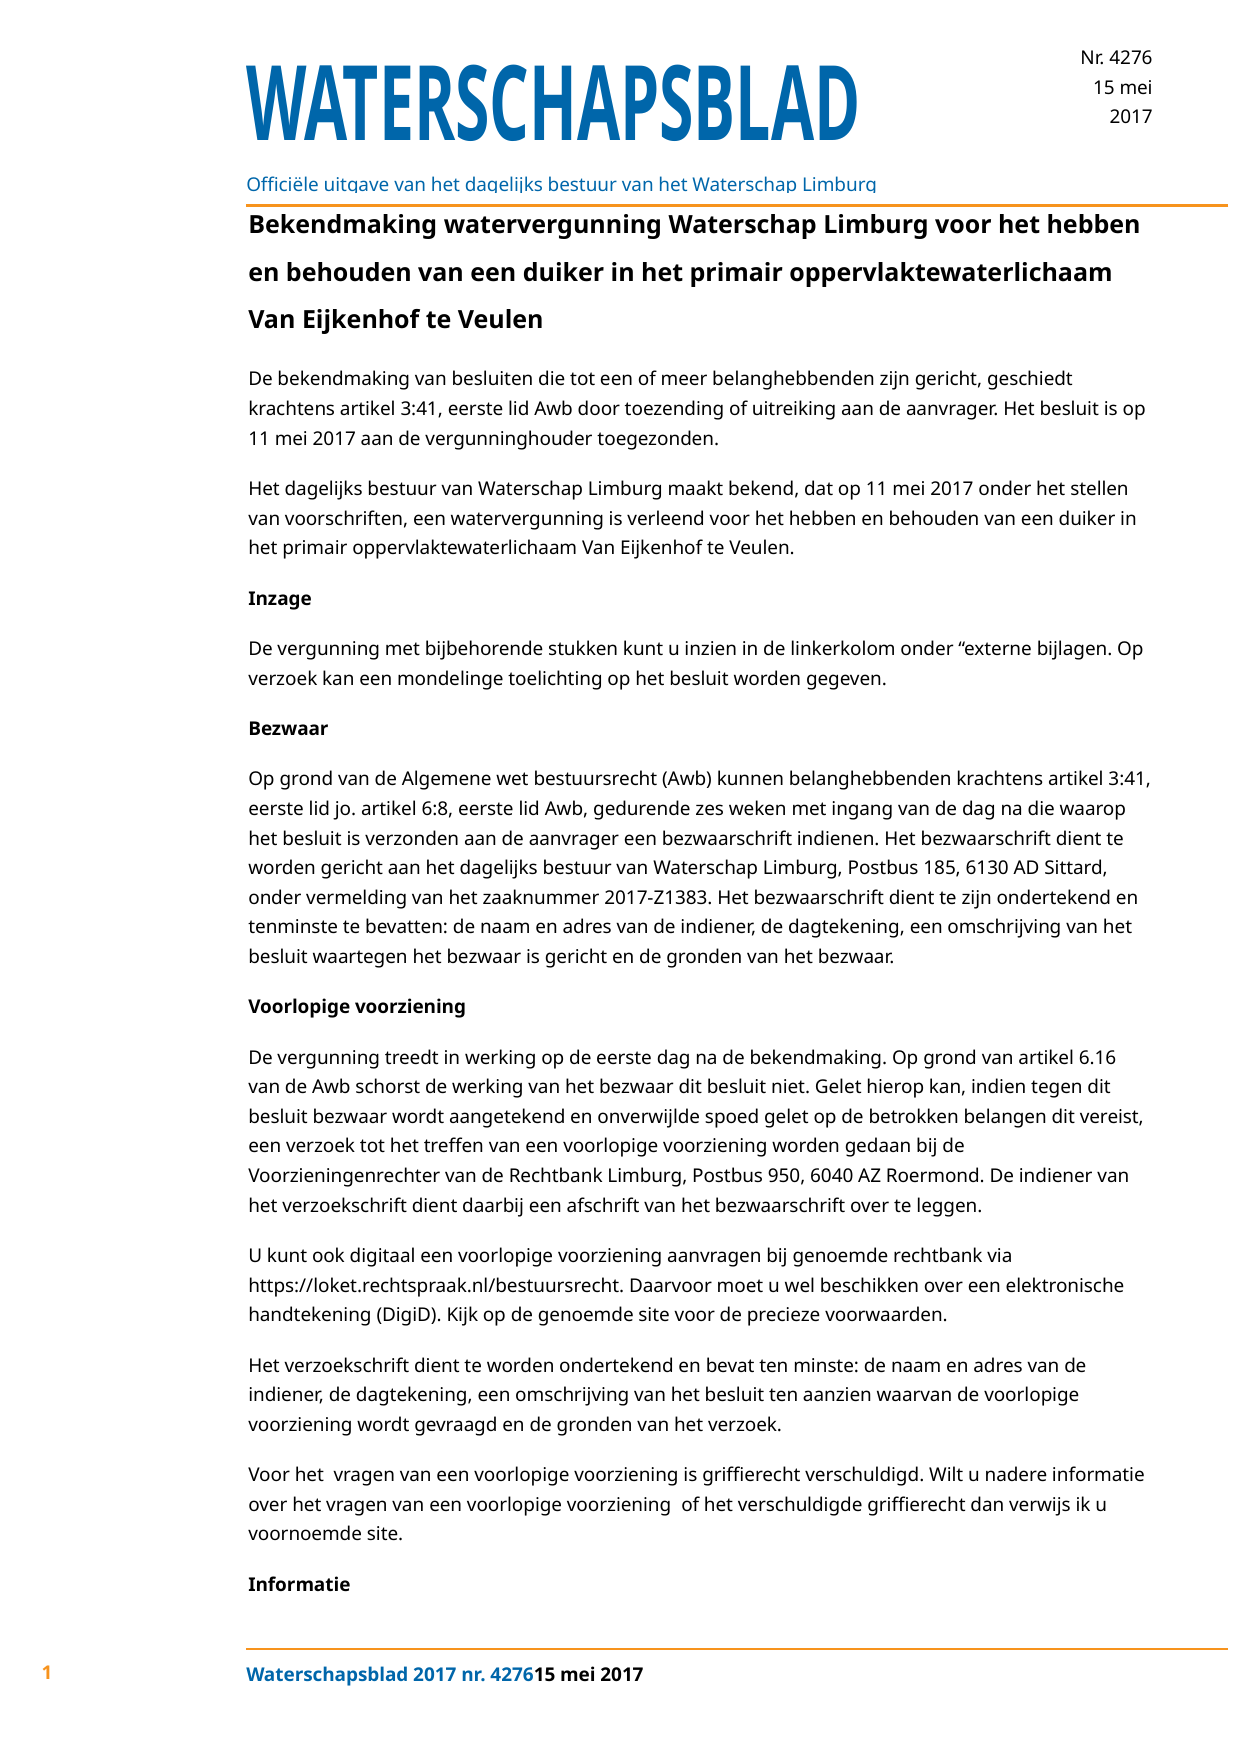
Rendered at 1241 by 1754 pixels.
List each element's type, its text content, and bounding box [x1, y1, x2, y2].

text De bekendmaking van besluiten die tot een of meer belanghebbenden zijn gericht, geschiedt krachtens artikel 3:41, eerste lid Awb door toezending of uitreiking aan de aanvrager. Het besluit is op 11 mei 2017 aan de vergunninghouder toegezonden. [248, 366, 1152, 450]
text Op grond van de Algemene wet bestuursrecht (Awb) kunnen belanghebbenden krachtens artikel 3:41, eerste lid jo. artikel 6:8, eerste lid Awb, gedurende zes weken met ingang van de dag na die waarop het besluit is verzonden aan de aanvrager een bezwaarschrift indienen. Het bezwaarschrift dient te worden gericht aan het dagelijks bestuur van Waterschap Limburg, Postbus 185, 6130 AD Sittard, onder vermelding van het zaaknummer 2017-Z1383. Het bezwaarschrift dient te zijn ondertekend en tenminste te bevatten: de naam en adres van de indiener, de dagtekening, een omschrijving van het besluit waartegen het bezwaar is gericht en de gronden van het bezwaar. [248, 766, 1152, 969]
text De vergunning met bijbehorende stukken kunt u inzien in de linkerkolom onder “externe bijlagen. Op verzoek kan een mondelinge toelichting op het besluit worden gegeven. [248, 635, 1152, 690]
text Bekendmaking watervergunning Waterschap Limburg voor het hebben en behouden van een duiker in het primair oppervlaktewaterlichaam Van Eijkenhof te Veulen [248, 207, 1152, 336]
picture [41, 47, 231, 172]
text Inzage [248, 585, 1152, 610]
text Voor het vragen van een voorlopige voorziening is griffierecht verschuldigd. Wilt u nadere informatie over het vragen van een voorlopige voorziening of het verschuldigde griffierecht dan verwijs ik u voornoemde site. [248, 1461, 1152, 1546]
text Het dagelijks bestuur van Waterschap Limburg maakt bekend, dat op 11 mei 2017 onder het stellen van voorschriften, een watervergunning is verleend voor het hebben en behouden van een duiker in het primair oppervlaktewaterlichaam Van Eijkenhof te Veulen. [248, 475, 1152, 560]
text De vergunning treedt in werking op de eerste dag na de bekendmaking. Op grond van artikel 6.16 van de Awb schorst de werking van het bezwaar dit besluit niet. Gelet hierop kan, indien tegen dit besluit bezwaar wordt aangetekend en onverwijlde spoed gelet op de betrokken belangen dit vereist, een verzoek tot het treffen van een voorlopige voorziening worden gedaan bij de Voorzieningenrechter van de Rechtbank Limburg, Postbus 950, 6040 AZ Roermond. De indiener van het verzoekschrift dient daarbij een afschrift van het bezwaarschrift over te leggen. [248, 1044, 1152, 1217]
text Informatie [248, 1571, 1152, 1597]
text U kunt ook digitaal een voorlopige voorziening aanvragen bij genoemde rechtbank via https://loket.rechtspraak.nl/bestuursrecht. Daarvoor moet u wel beschikken over een elektronische handtekening (DigiD). Kijk op de genoemde site voor de precieze voorwaarden. [248, 1242, 1152, 1327]
text Voorlopige voorziening [248, 993, 1152, 1019]
text Het verzoekschrift dient te worden ondertekend en bevat ten minste: de naam en adres van de indiener, de dagtekening, een omschrijving van het besluit ten aanzien waarvan de voorlopige voorziening wordt gevraagd en de gronden van het verzoek. [248, 1352, 1152, 1437]
text Bezwaar [248, 715, 1152, 741]
